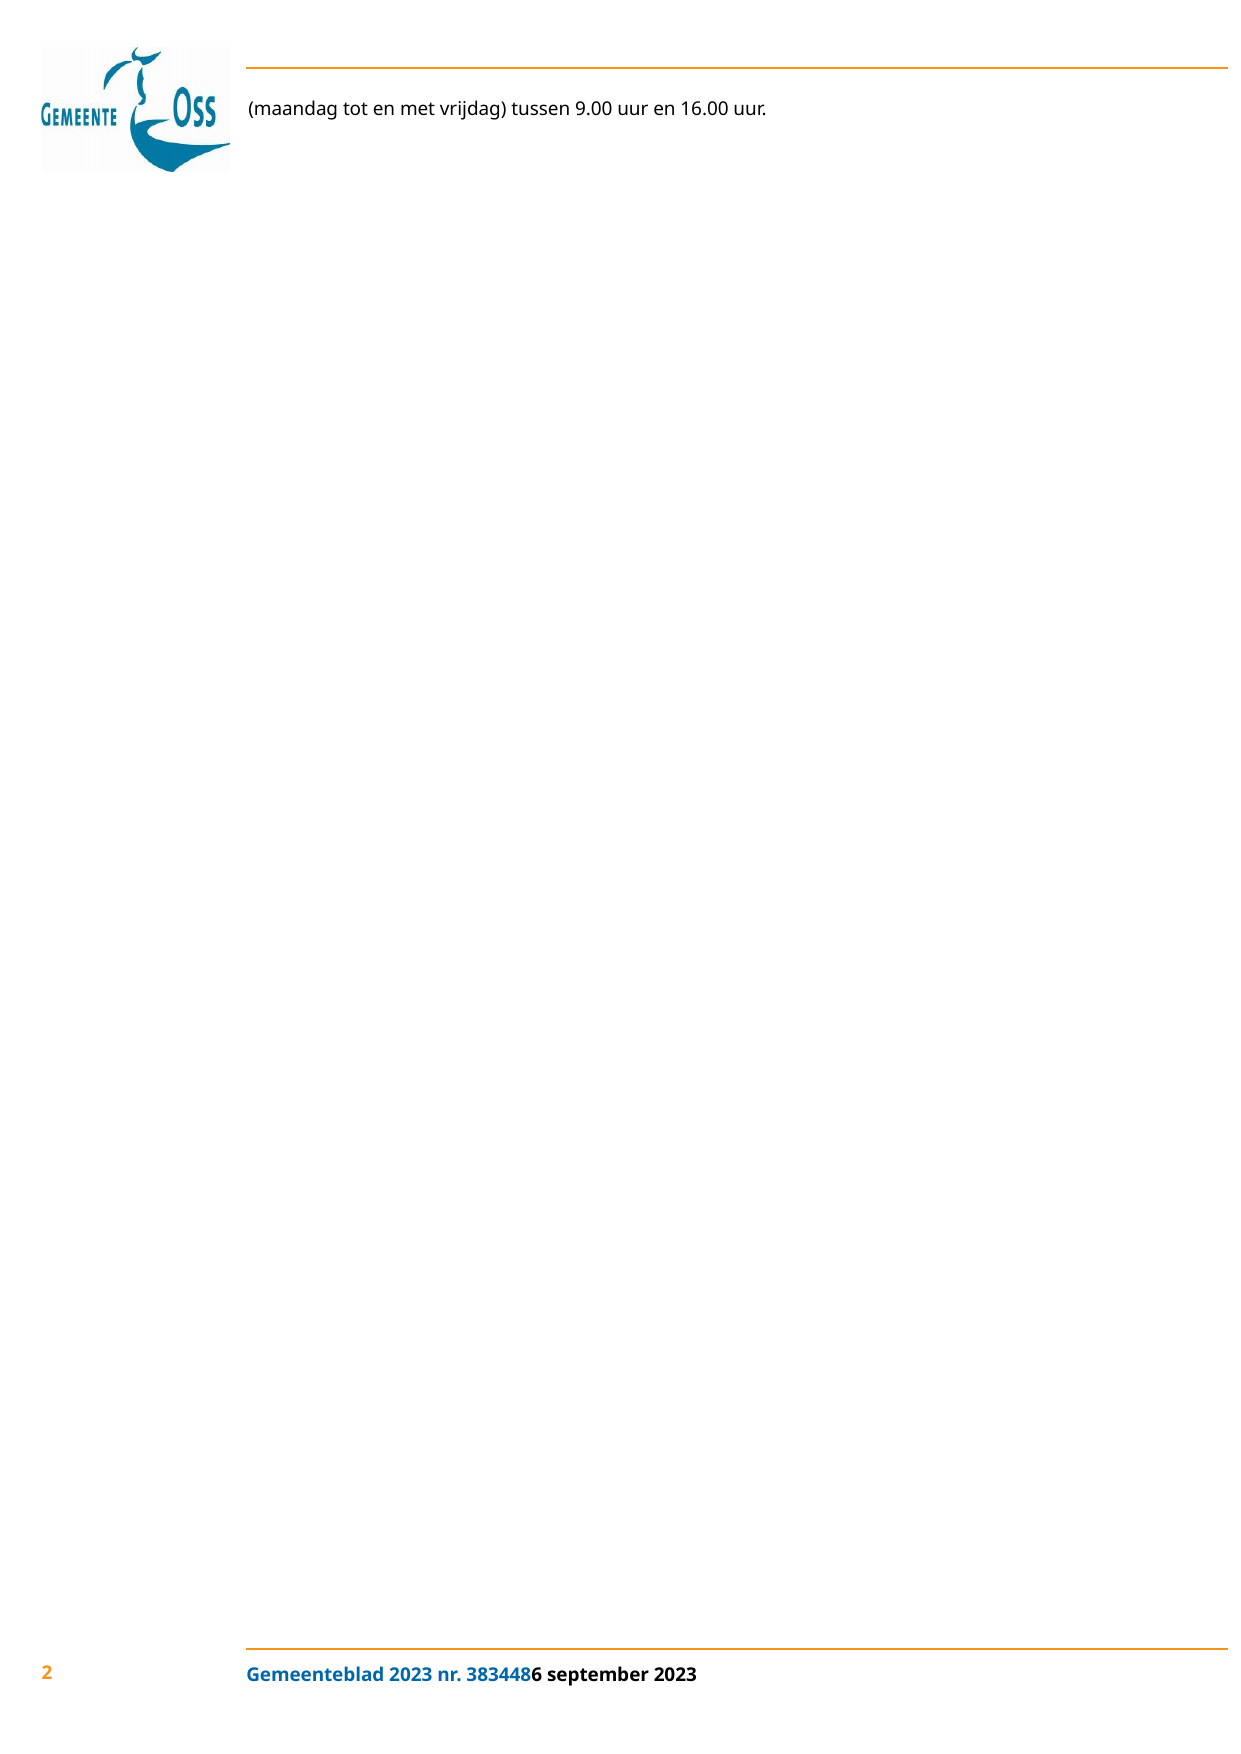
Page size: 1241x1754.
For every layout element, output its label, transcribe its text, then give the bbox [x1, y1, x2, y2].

text (maandag tot en met vrijdag) tussen 9.00 uur en 16.00 uur. [248, 95, 1152, 121]
picture [41, 47, 231, 172]
